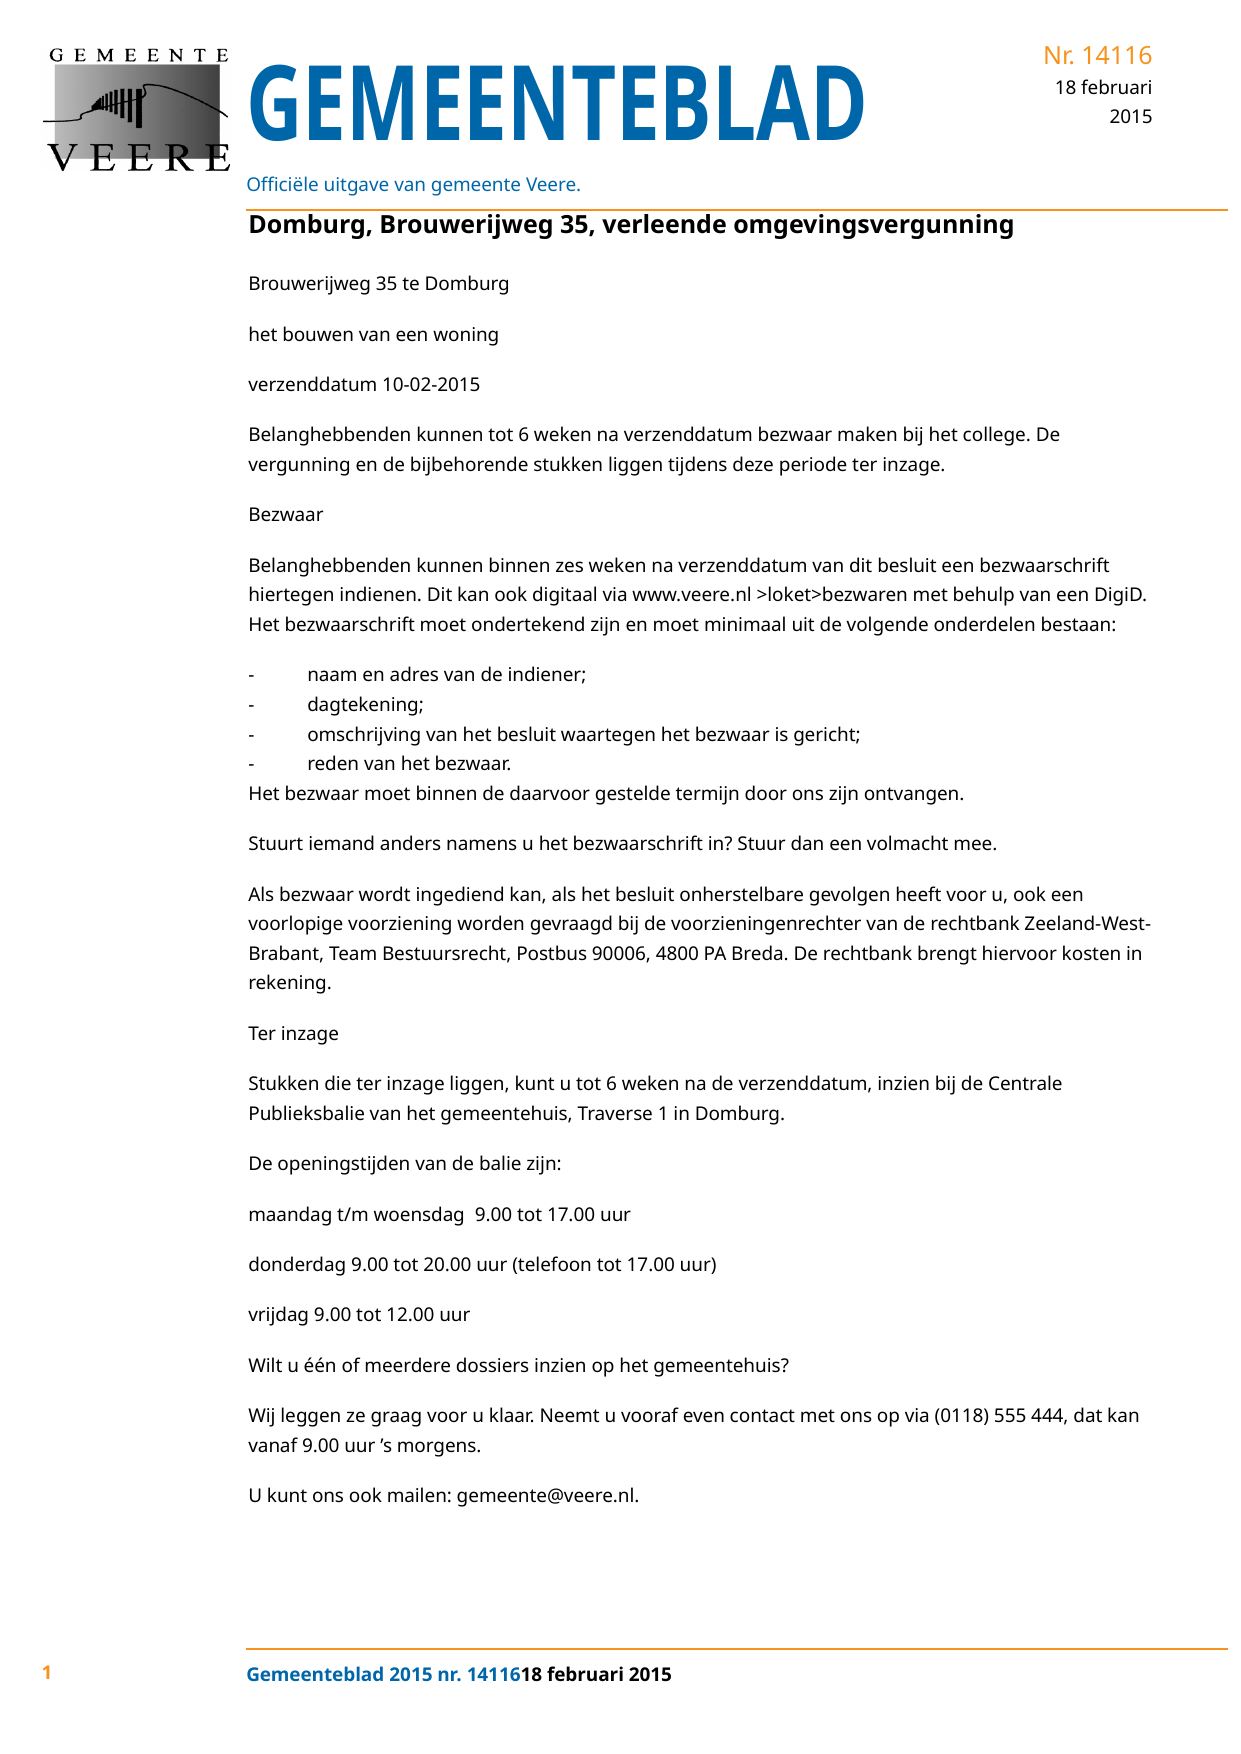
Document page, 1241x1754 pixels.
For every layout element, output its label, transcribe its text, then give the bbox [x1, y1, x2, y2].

text Domburg, Brouwerijweg 35, verleende omgevingsvergunning [248, 211, 1152, 241]
text U kunt ons ook mailen: gemeente@veere.nl. [248, 1482, 1152, 1508]
text Stukken die ter inzage liggen, kunt u tot 6 weken na de verzenddatum, inzien bij de Centrale Publieksbalie van het gemeentehuis, Traverse 1 in Domburg. [248, 1070, 1152, 1126]
text donderdag 9.00 tot 20.00 uur (telefoon tot 17.00 uur) [248, 1251, 1152, 1277]
text Belanghebbenden kunnen tot 6 weken na verzenddatum bezwaar maken bij het college. De vergunning en de bijbehorende stukken liggen tijdens deze periode ter inzage. [248, 422, 1152, 477]
text Ter inzage [248, 1020, 1152, 1046]
text Wilt u één of meerdere dossiers inzien op het gemeentehuis? [248, 1352, 1152, 1378]
list naam en adres van de indiener; [248, 662, 1152, 687]
text Het bezwaar moet binnen de daarvoor gestelde termijn door ons zijn ontvangen. [248, 780, 1152, 806]
text De openingstijden van de balie zijn: [248, 1150, 1152, 1176]
text het bouwen van een woning [248, 321, 1152, 346]
text Brouwerijweg 35 te Domburg [248, 270, 1152, 296]
text Bezwaar [248, 502, 1152, 527]
text Wij leggen ze graag voor u klaar. Neemt u vooraf even contact met ons op via (0118) 555 444, dat kan vanaf 9.00 uur ’s morgens. [248, 1402, 1152, 1458]
list omschrijving van het besluit waartegen het bezwaar is gericht; [248, 721, 1152, 746]
text maandag t/m woensdag 9.00 tot 17.00 uur [248, 1201, 1152, 1226]
list dagtekening; [248, 691, 1152, 717]
text Belanghebbenden kunnen binnen zes weken na verzenddatum van dit besluit een bezwaarschrift hiertegen indienen. Dit kan ook digitaal via www.veere.nl >loket>bezwaren met behulp van een DigiD. Het bezwaarschrift moet ondertekend zijn en moet minimaal uit de volgende onderdelen bestaan: [248, 552, 1152, 637]
text Stuurt iemand anders namens u het bezwaarschrift in? Stuur dan een volmacht mee. [248, 830, 1152, 856]
picture [41, 47, 231, 172]
text verzenddatum 10-02-2015 [248, 371, 1152, 397]
text vrijdag 9.00 tot 12.00 uur [248, 1302, 1152, 1327]
list reden van het bezwaar. [248, 750, 1152, 776]
text Als bezwaar wordt ingediend kan, als het besluit onherstelbare gevolgen heeft voor u, ook een voorlopige voorziening worden gevraagd bij de voorzieningenrechter van de rechtbank Zeeland-West-Brabant, Team Bestuursrecht, Postbus 90006, 4800 PA Breda. De rechtbank brengt hiervoor kosten in rekening. [248, 881, 1152, 995]
